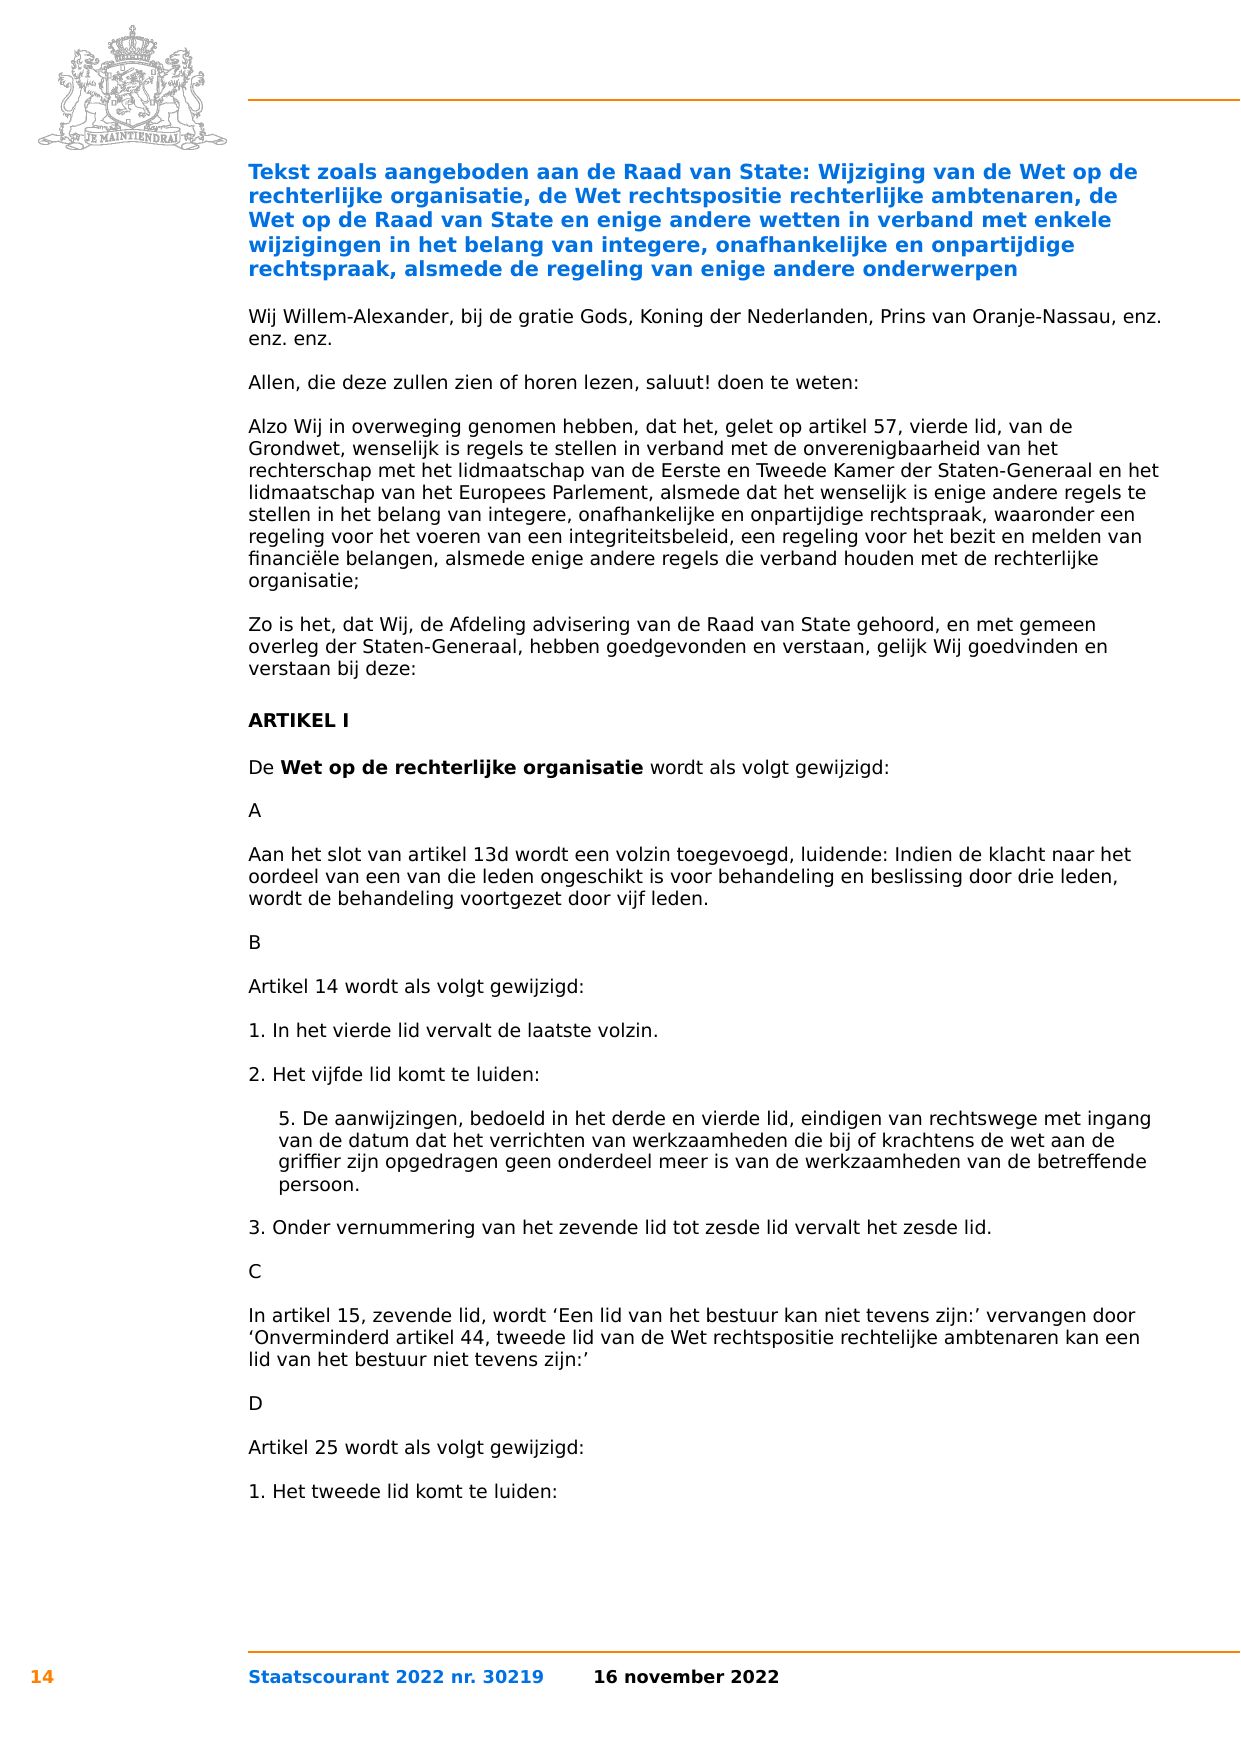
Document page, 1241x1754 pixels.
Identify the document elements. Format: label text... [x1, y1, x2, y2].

text Alzo Wij in overweging genomen hebben, dat het, gelet op artikel 57, vierde lid, van de Grondwet, wenselijk is regels te stellen in verband met de onverenigbaarheid van het rechterschap met het lidmaatschap van de Eerste en Tweede Kamer der Staten-Generaal en het lidmaatschap van het Europees Parlement, alsmede dat het wenselijk is enige andere regels te stellen in het belang van integere, onafhankelijke en onpartijdige rechtspraak, waaronder een regeling voor het voeren van een integriteitsbeleid, een regeling voor het bezit en melden van financiële belangen, alsmede enige andere regels die verband houden met de rechterlijke organisatie; [248, 416, 1163, 592]
text Aan het slot van artikel 13d wordt een volzin toegevoegd, luidende: Indien de klacht naar het oordeel van een van die leden ongeschikt is voor behandeling en beslissing door drie leden, wordt de behandeling voortgezet door vijf leden. [248, 844, 1163, 910]
text Zo is het, dat Wij, de Afdeling advisering van de Raad van State gehoord, en met gemeen overleg der Staten-Generaal, hebben goedgevonden en verstaan, gelijk Wij goedvinden en verstaan bij deze: [248, 614, 1163, 679]
text Allen, die deze zullen zien of horen lezen, saluut! doen te weten: [248, 372, 1163, 394]
text Wij Willem-Alexander, bij de gratie Gods, Koning der Nederlanden, Prins van Oranje-Nassau, enz. enz. enz. [248, 306, 1163, 350]
text 3. Onder vernummering van het zevende lid tot zesde lid vervalt het zesde lid. [248, 1217, 1163, 1239]
text Artikel 25 wordt als volgt gewijzigd: [248, 1437, 1163, 1459]
text 5. De aanwijzingen, bedoeld in het derde en vierde lid, eindigen van rechtswege met ingang van de datum dat het verrichten van werkzaamheden die bij of krachtens de wet aan de griffier zijn opgedragen geen onderdeel meer is van de werkzaamheden van de betreffende persoon. [278, 1107, 1163, 1195]
text D [248, 1393, 1163, 1415]
text De Wet op de rechterlijke organisatie wordt als volgt gewijzigd: [248, 757, 1163, 778]
subtitle ARTIKEL I [248, 709, 1163, 732]
text 2. Het vijfde lid komt te luiden: [248, 1064, 1163, 1086]
text 1. In het vierde lid vervalt de laatste volzin. [248, 1020, 1163, 1042]
text A [248, 800, 1163, 822]
text 1. Het tweede lid komt te luiden: [248, 1481, 1163, 1502]
text In artikel 15, zevende lid, wordt ‘Een lid van het bestuur kan niet tevens zijn:’ vervangen door ‘Onverminderd artikel 44, tweede lid van de Wet rechtspositie rechtelijke ambtenaren kan een lid van het bestuur niet tevens zijn:’ [248, 1305, 1163, 1371]
text Artikel 14 wordt als volgt gewijzigd: [248, 976, 1163, 998]
subtitle Tekst zoals aangeboden aan de Raad van State: Wijziging van de Wet op de rechterlijke organisatie, de Wet rechtspositie rechterlijke ambtenaren, de Wet op de Raad van State en enige andere wetten in verband met enkele wijzigingen in het belang van integere, onafhankelijke en onpartijdige rechtspraak, alsmede de regeling van enige andere onderwerpen [248, 160, 1163, 281]
text B [248, 932, 1163, 954]
picture [38, 25, 227, 150]
text C [248, 1261, 1163, 1283]
